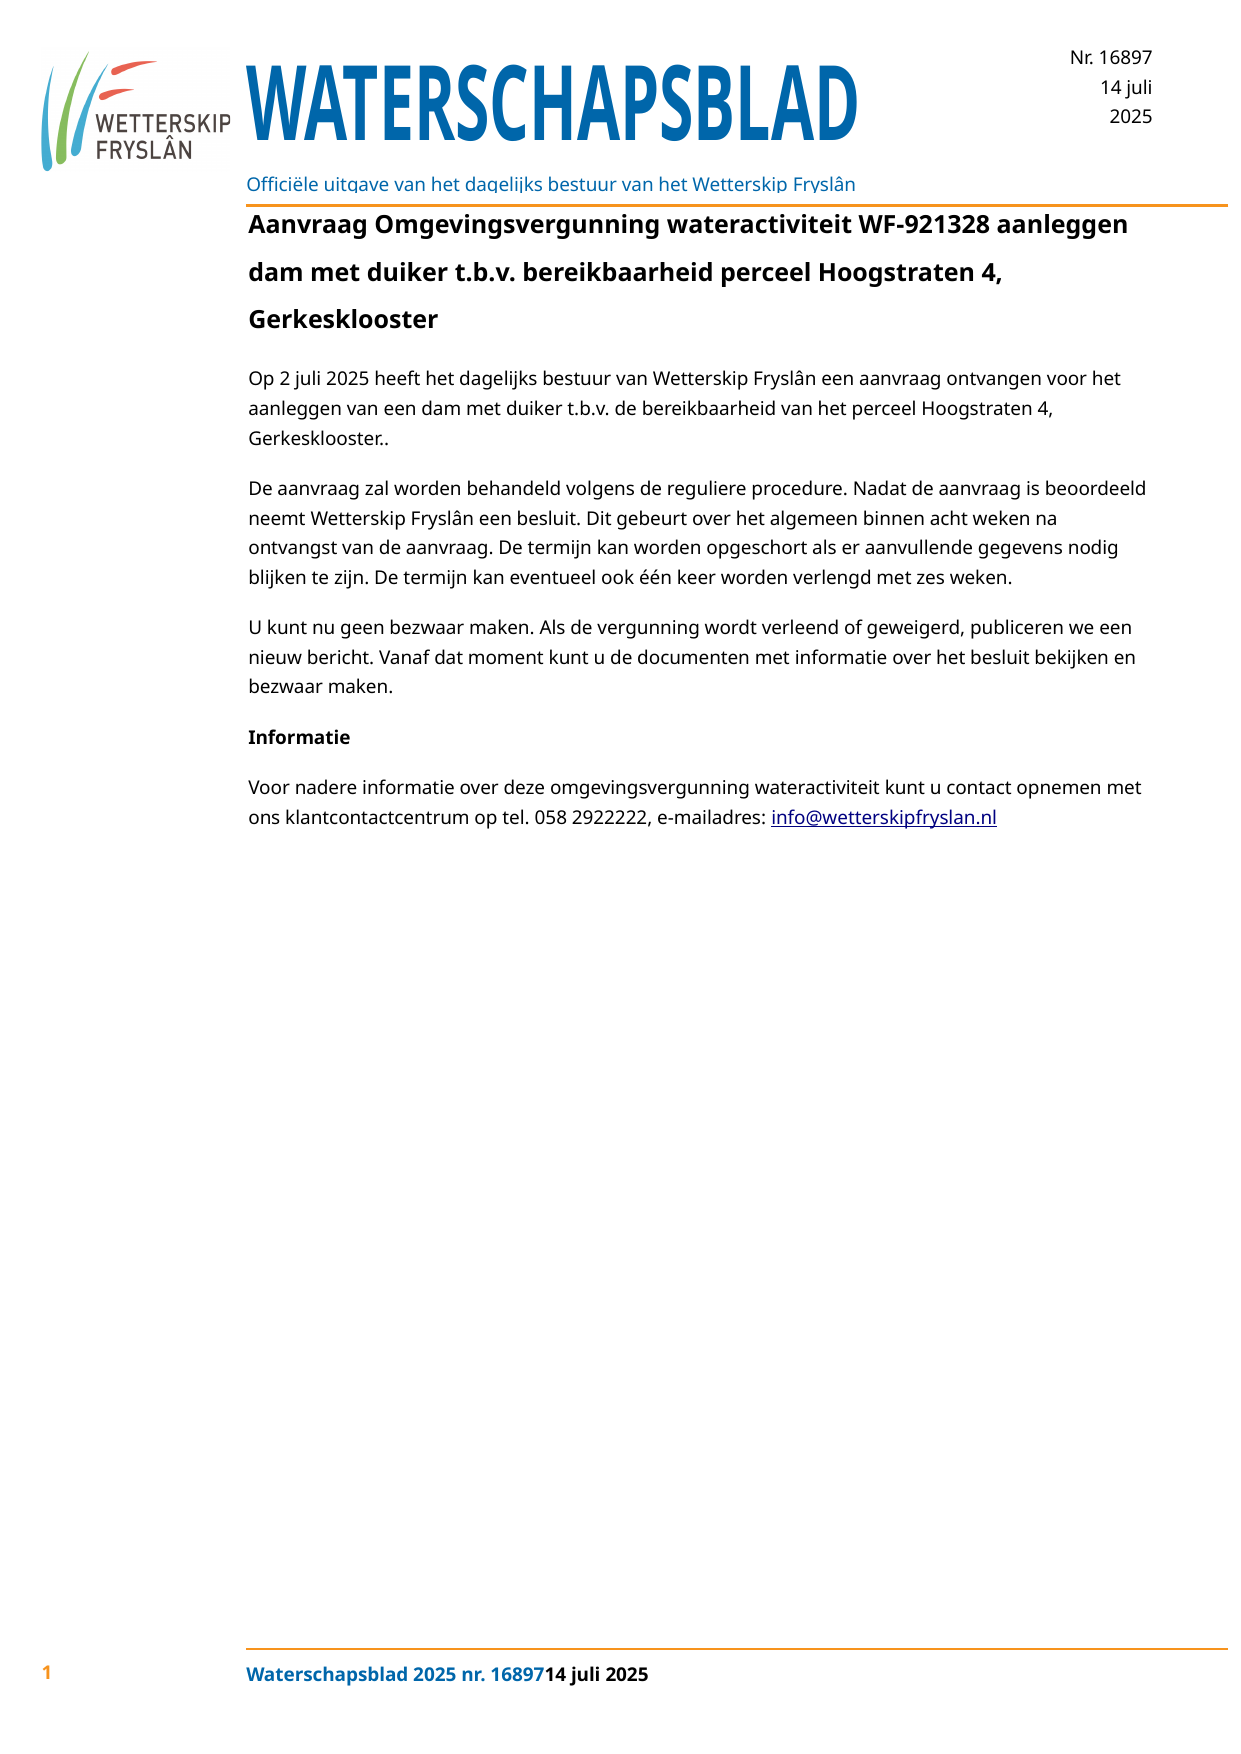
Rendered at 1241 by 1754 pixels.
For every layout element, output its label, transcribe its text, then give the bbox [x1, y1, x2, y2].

text De aanvraag zal worden behandeld volgens de reguliere procedure. Nadat de aanvraag is beoordeeld neemt Wetterskip Fryslân een besluit. Dit gebeurt over het algemeen binnen acht weken na ontvangst van de aanvraag. De termijn kan worden opgeschort als er aanvullende gegevens nodig blijken te zijn. De termijn kan eventueel ook één keer worden verlengd met zes weken. [248, 475, 1152, 589]
text Op 2 juli 2025 heeft het dagelijks bestuur van Wetterskip Fryslân een aanvraag ontvangen voor het aanleggen van een dam met duiker t.b.v. de bereikbaarheid van het perceel Hoogstraten 4, Gerkesklooster.. [248, 366, 1152, 450]
text Voor nadere informatie over deze omgevingsvergunning wateractiviteit kunt u contact opnemen met ons klantcontactcentrum op tel. 058 2922222, e-mailadres: info@wetterskipfryslan.nl [248, 774, 1152, 829]
text Aanvraag Omgevingsvergunning wateractiviteit WF-921328 aanleggen dam met duiker t.b.v. bereikbaarheid perceel Hoogstraten 4, Gerkesklooster [248, 207, 1152, 336]
text U kunt nu geen bezwaar maken. Als de vergunning wordt verleend of geweigerd, publiceren we een nieuw bericht. Vanaf dat moment kunt u de documenten met informatie over het besluit bekijken en bezwaar maken. [248, 614, 1152, 699]
text Informatie [248, 724, 1152, 749]
picture [41, 47, 231, 172]
